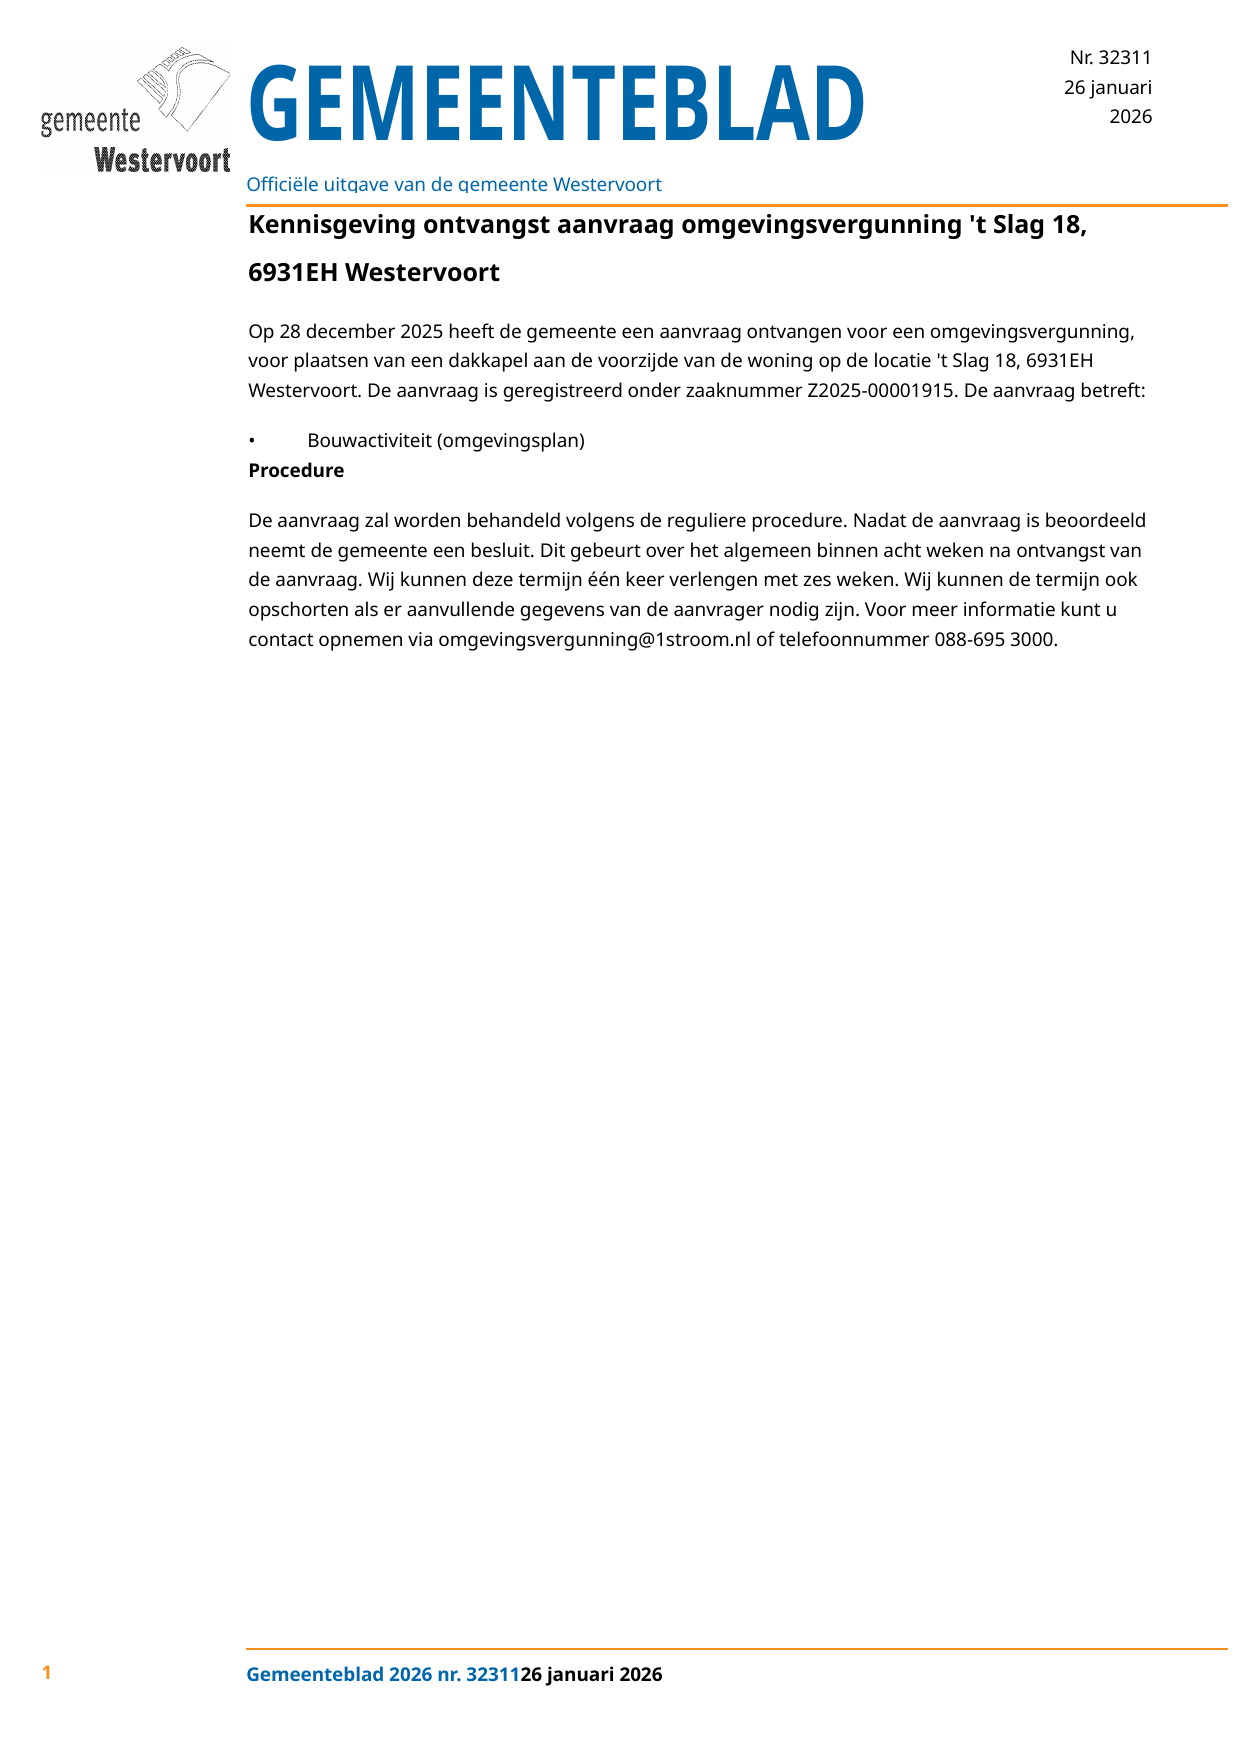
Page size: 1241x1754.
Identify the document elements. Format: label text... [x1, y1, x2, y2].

list Bouwactiviteit (omgevingsplan) [248, 427, 1152, 453]
text Procedure [248, 457, 1152, 483]
text Kennisgeving ontvangst aanvraag omgevingsvergunning 't Slag 18, 6931EH Westervoort [248, 207, 1152, 288]
text Op 28 december 2025 heeft de gemeente een aanvraag ontvangen voor een omgevingsvergunning, voor plaatsen van een dakkapel aan de voorzijde van de woning op de locatie 't Slag 18, 6931EH Westervoort. De aanvraag is geregistreerd onder zaaknummer Z2025-00001915. De aanvraag betreft: [248, 318, 1152, 403]
picture [41, 47, 231, 172]
text De aanvraag zal worden behandeld volgens de reguliere procedure. Nadat de aanvraag is beoordeeld neemt de gemeente een besluit. Dit gebeurt over het algemeen binnen acht weken na ontvangst van de aanvraag. Wij kunnen deze termijn één keer verlengen met zes weken. Wij kunnen de termijn ook opschorten als er aanvullende gegevens van de aanvrager nodig zijn. Voor meer informatie kunt u contact opnemen via omgevingsvergunning@1stroom.nl of telefoonnummer 088-695 3000. [248, 507, 1152, 652]
